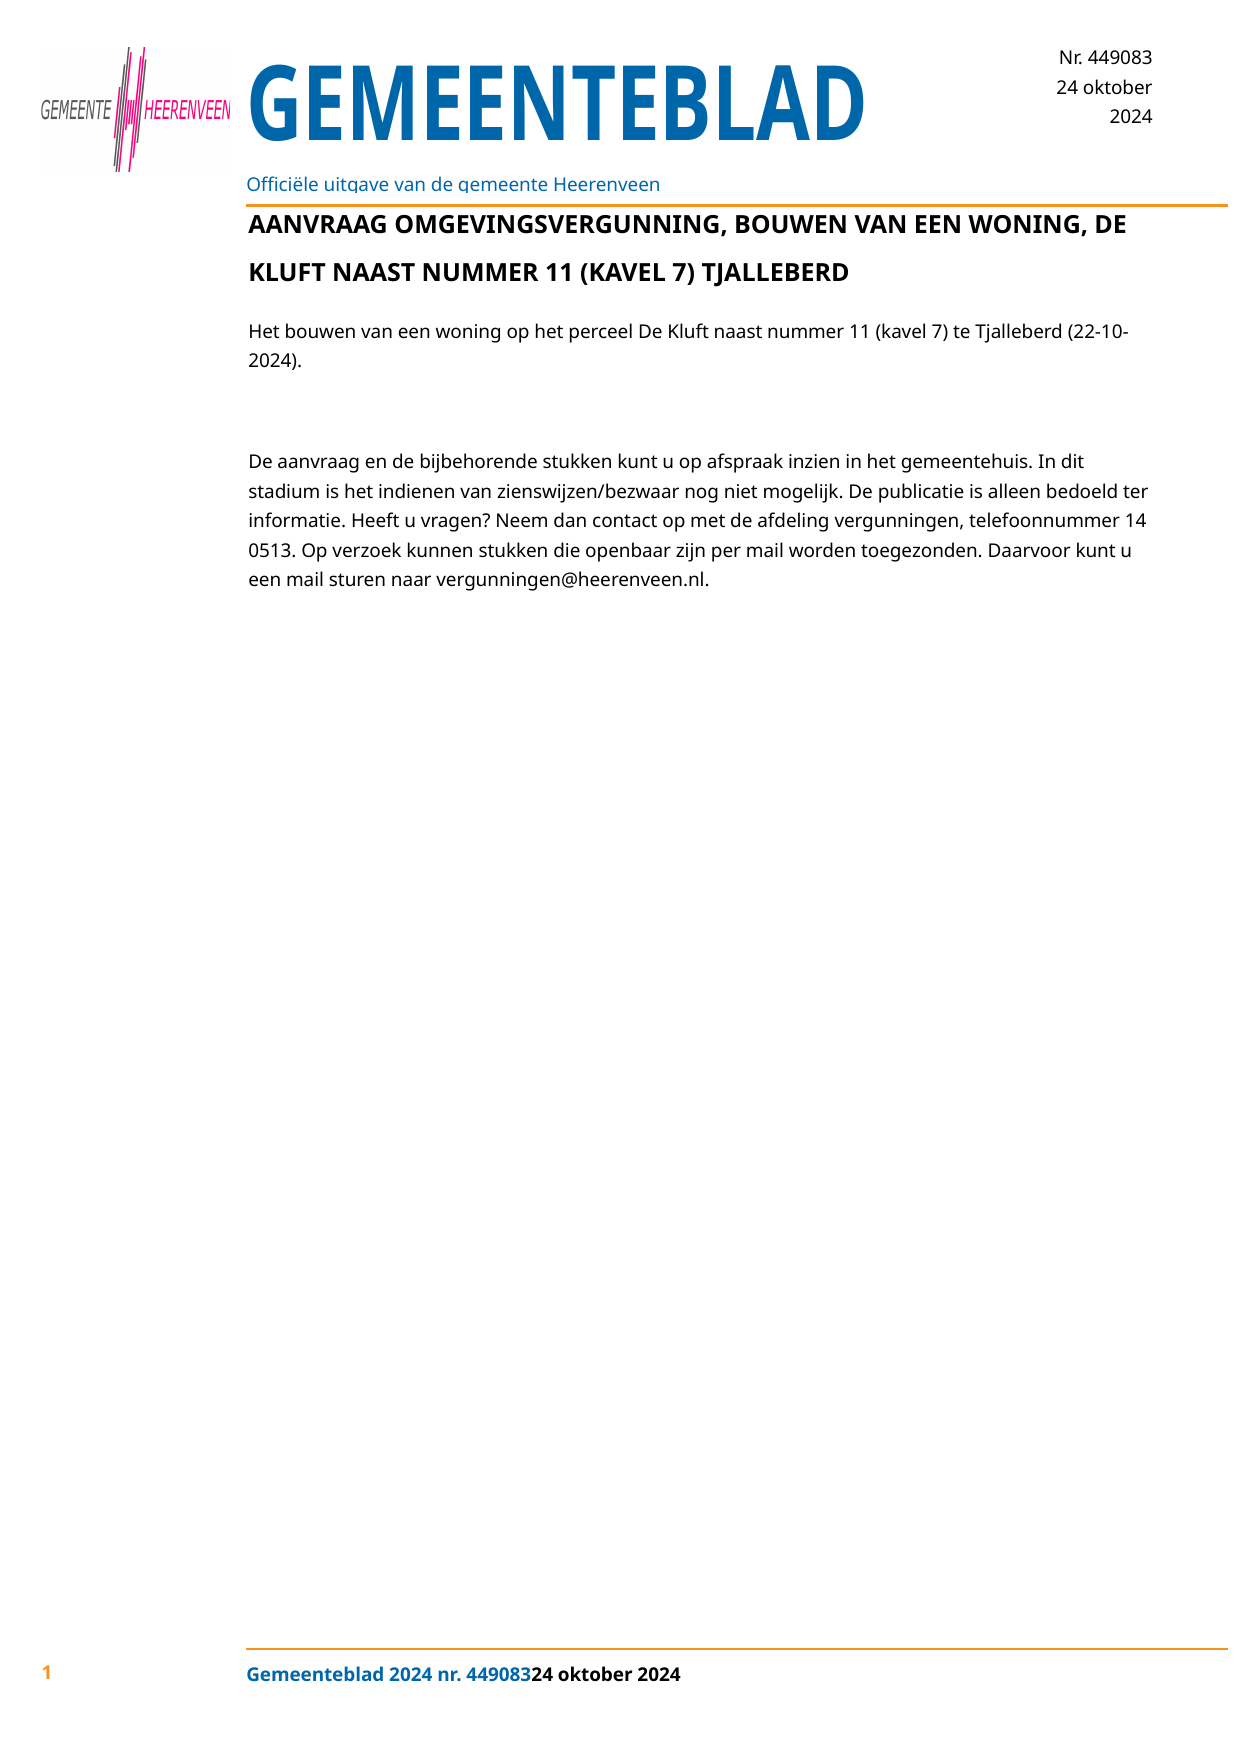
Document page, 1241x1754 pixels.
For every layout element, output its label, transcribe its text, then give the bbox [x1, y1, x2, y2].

text AANVRAAG OMGEVINGSVERGUNNING, BOUWEN VAN EEN WONING, DE KLUFT NAAST NUMMER 11 (KAVEL 7) TJALLEBERD [248, 207, 1152, 288]
text De aanvraag en de bijbehorende stukken kunt u op afspraak inzien in het gemeentehuis. In dit stadium is het indienen van zienswijzen/bezwaar nog niet mogelijk. De publicatie is alleen bedoeld ter informatie. Heeft u vragen? Neem dan contact op met de afdeling vergunningen, telefoonnummer 14 0513. Op verzoek kunnen stukken die openbaar zijn per mail worden toegezonden. Daarvoor kunt u een mail sturen naar vergunningen@heerenveen.nl. [248, 448, 1152, 592]
picture [41, 47, 231, 172]
text Het bouwen van een woning op het perceel De Kluft naast nummer 11 (kavel 7) te Tjalleberd (22-10-2024). [248, 318, 1152, 373]
